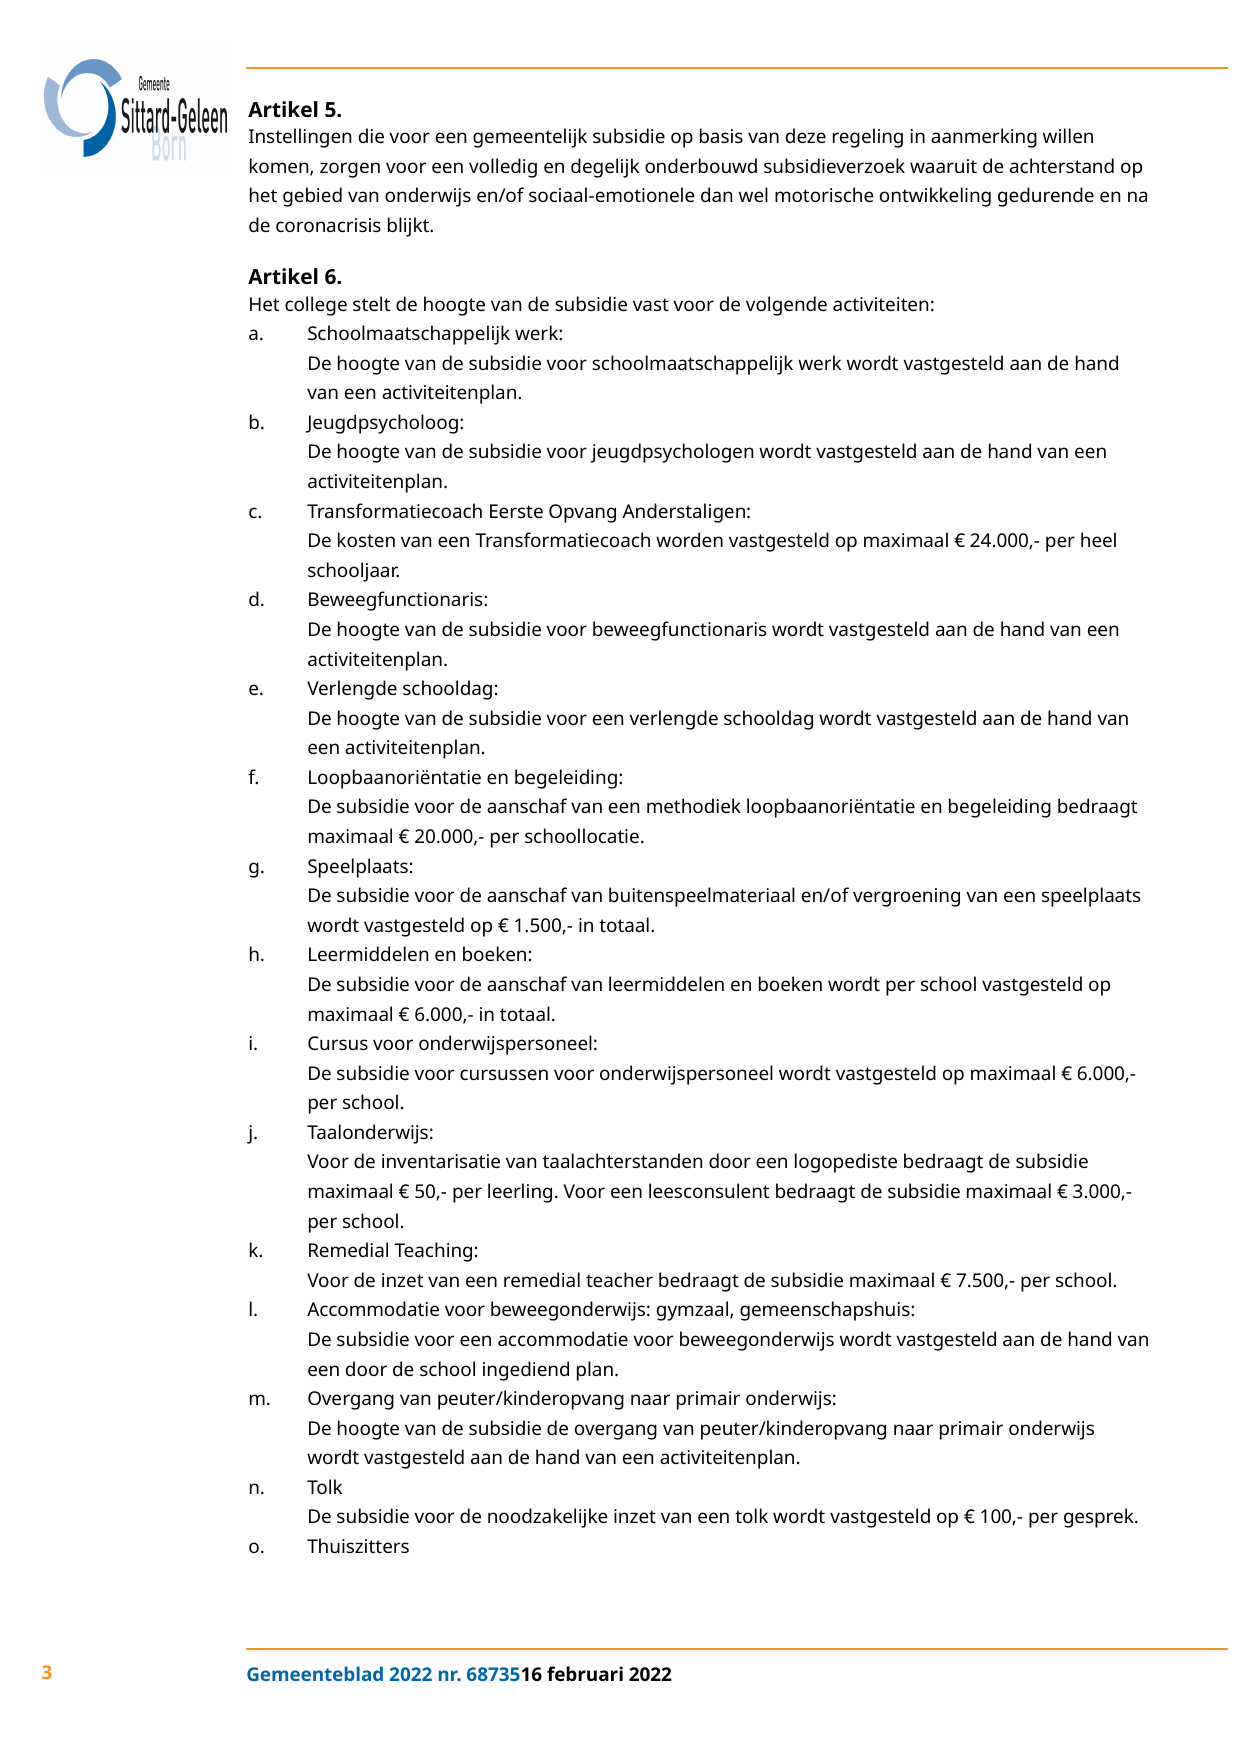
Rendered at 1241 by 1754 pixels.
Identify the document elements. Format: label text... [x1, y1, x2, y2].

list Taalonderwijs: [248, 1119, 1152, 1145]
list Voor de inzet van een remedial teacher bedraagt de subsidie maximaal € 7.500,- per school. [248, 1267, 1152, 1293]
list Overgang van peuter/kinderopvang naar primair onderwijs: [248, 1385, 1152, 1411]
text Artikel 6. [248, 262, 1152, 291]
list Accommodatie voor beweegonderwijs: gymzaal, gemeenschapshuis: [248, 1297, 1152, 1322]
list De hoogte van de subsidie de overgang van peuter/kinderopvang naar primair onderwijs wordt vastgesteld aan de hand van een activiteitenplan. [248, 1415, 1152, 1470]
list De subsidie voor de noodzakelijke inzet van een tolk wordt vastgesteld op € 100,- per gesprek. [248, 1504, 1152, 1529]
list De hoogte van de subsidie voor beweegfunctionaris wordt vastgesteld aan de hand van een activiteitenplan. [248, 616, 1152, 672]
list De subsidie voor de aanschaf van buitenspeelmateriaal en/of vergroening van een speelplaats wordt vastgesteld op € 1.500,- in totaal. [248, 882, 1152, 938]
list Voor de inventarisatie van taalachterstanden door een logopediste bedraagt de subsidie maximaal € 50,- per leerling. Voor een leesconsulent bedraagt de subsidie maximaal € 3.000,- per school. [248, 1149, 1152, 1234]
picture [41, 47, 231, 172]
text Instellingen die voor een gemeentelijk subsidie op basis van deze regeling in aanmerking willen komen, zorgen voor een volledig en degelijk onderbouwd subsidieverzoek waaruit de achterstand op het gebied van onderwijs en/of sociaal-emotionele dan wel motorische ontwikkeling gedurende en na de coronacrisis blijkt. [248, 123, 1152, 238]
list De subsidie voor een accommodatie voor beweegonderwijs wordt vastgesteld aan de hand van een door de school ingediend plan. [248, 1326, 1152, 1382]
text Het college stelt de hoogte van de subsidie vast voor de volgende activiteiten: [248, 291, 1152, 317]
list Speelplaats: [248, 853, 1152, 879]
list De hoogte van de subsidie voor jeugdpsychologen wordt vastgesteld aan de hand van een activiteitenplan. [248, 439, 1152, 494]
list De subsidie voor de aanschaf van een methodiek loopbaanoriëntatie en begeleiding bedraagt maximaal € 20.000,- per schoollocatie. [248, 794, 1152, 849]
list Tolk [248, 1474, 1152, 1500]
list Jeugdpsycholoog: [248, 409, 1152, 435]
list Verlengde schooldag: [248, 675, 1152, 701]
list De subsidie voor cursussen voor onderwijspersoneel wordt vastgesteld op maximaal € 6.000,- per school. [248, 1060, 1152, 1115]
list De subsidie voor de aanschaf van leermiddelen en boeken wordt per school vastgesteld op maximaal € 6.000,- in totaal. [248, 971, 1152, 1027]
list De hoogte van de subsidie voor een verlengde schooldag wordt vastgesteld aan de hand van een activiteitenplan. [248, 705, 1152, 760]
list Leermiddelen en boeken: [248, 942, 1152, 967]
list Beweegfunctionaris: [248, 587, 1152, 612]
list Schoolmaatschappelijk werk: [248, 320, 1152, 346]
list De hoogte van de subsidie voor schoolmaatschappelijk werk wordt vastgesteld aan de hand van een activiteitenplan. [248, 350, 1152, 405]
list Remedial Teaching: [248, 1237, 1152, 1263]
list Transformatiecoach Eerste Opvang Anderstaligen: [248, 498, 1152, 524]
list Loopbaanoriëntatie en begeleiding: [248, 764, 1152, 790]
list Thuiszitters [248, 1533, 1152, 1559]
list De kosten van een Transformatiecoach worden vastgesteld op maximaal € 24.000,- per heel schooljaar. [248, 527, 1152, 583]
list Cursus voor onderwijspersoneel: [248, 1030, 1152, 1056]
text Artikel 5. [248, 95, 1152, 123]
